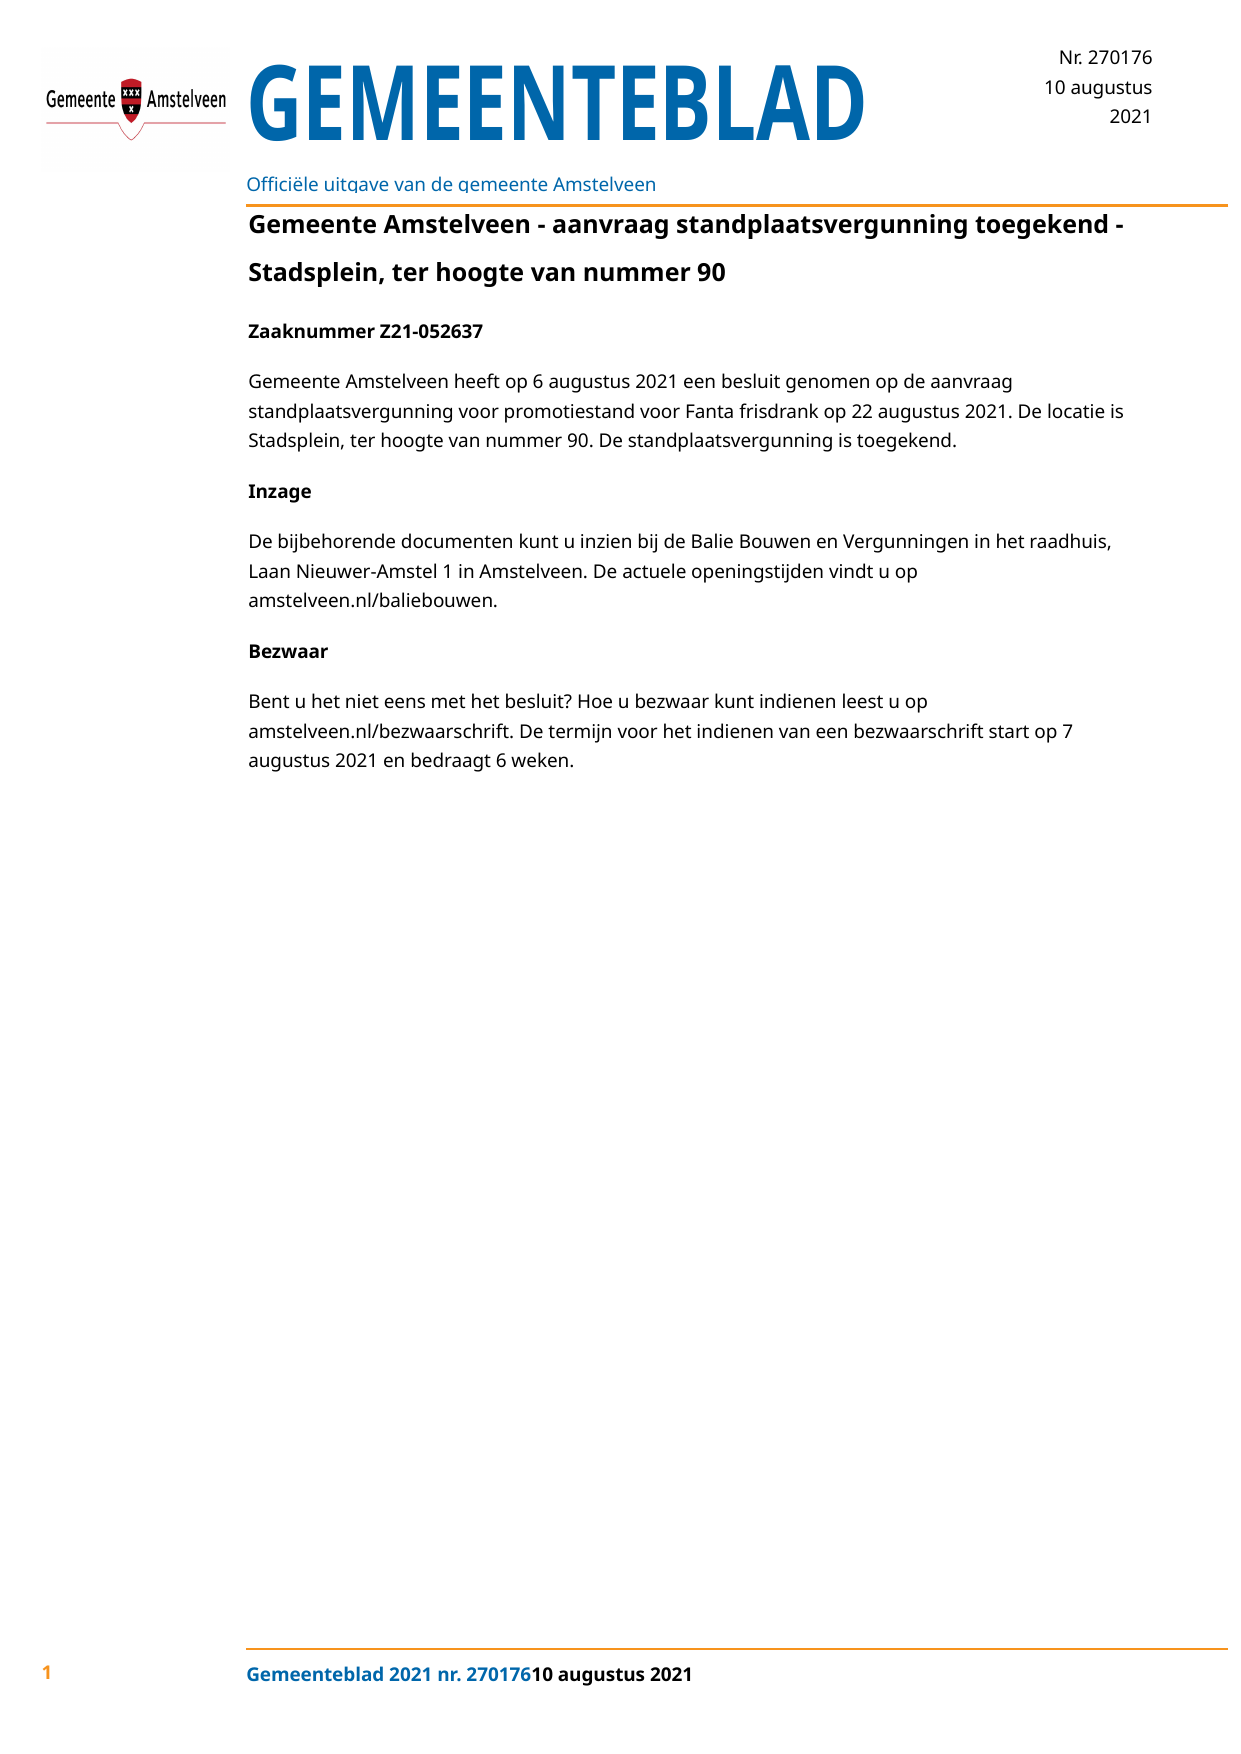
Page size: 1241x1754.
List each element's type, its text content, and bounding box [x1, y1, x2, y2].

text Zaaknummer Z21-052637 [248, 318, 1152, 344]
text Gemeente Amstelveen - aanvraag standplaatsvergunning toegekend - Stadsplein, ter hoogte van nummer 90 [248, 207, 1152, 288]
picture [41, 47, 231, 172]
text Bent u het niet eens met het besluit? Hoe u bezwaar kunt indienen leest u op amstelveen.nl/bezwaarschrift. De termijn voor het indienen van een bezwaarschrift start op 7 augustus 2021 en bedraagt 6 weken. [248, 688, 1152, 773]
text Gemeente Amstelveen heeft op 6 augustus 2021 een besluit genomen op de aanvraag standplaatsvergunning voor promotiestand voor Fanta frisdrank op 22 augustus 2021. De locatie is Stadsplein, ter hoogte van nummer 90. De standplaatsvergunning is toegekend. [248, 368, 1152, 453]
text De bijbehorende documenten kunt u inzien bij de Balie Bouwen en Vergunningen in het raadhuis, Laan Nieuwer-Amstel 1 in Amstelveen. De actuele openingstijden vindt u op amstelveen.nl/baliebouwen. [248, 528, 1152, 613]
text Inzage [248, 478, 1152, 504]
text Bezwaar [248, 638, 1152, 664]
